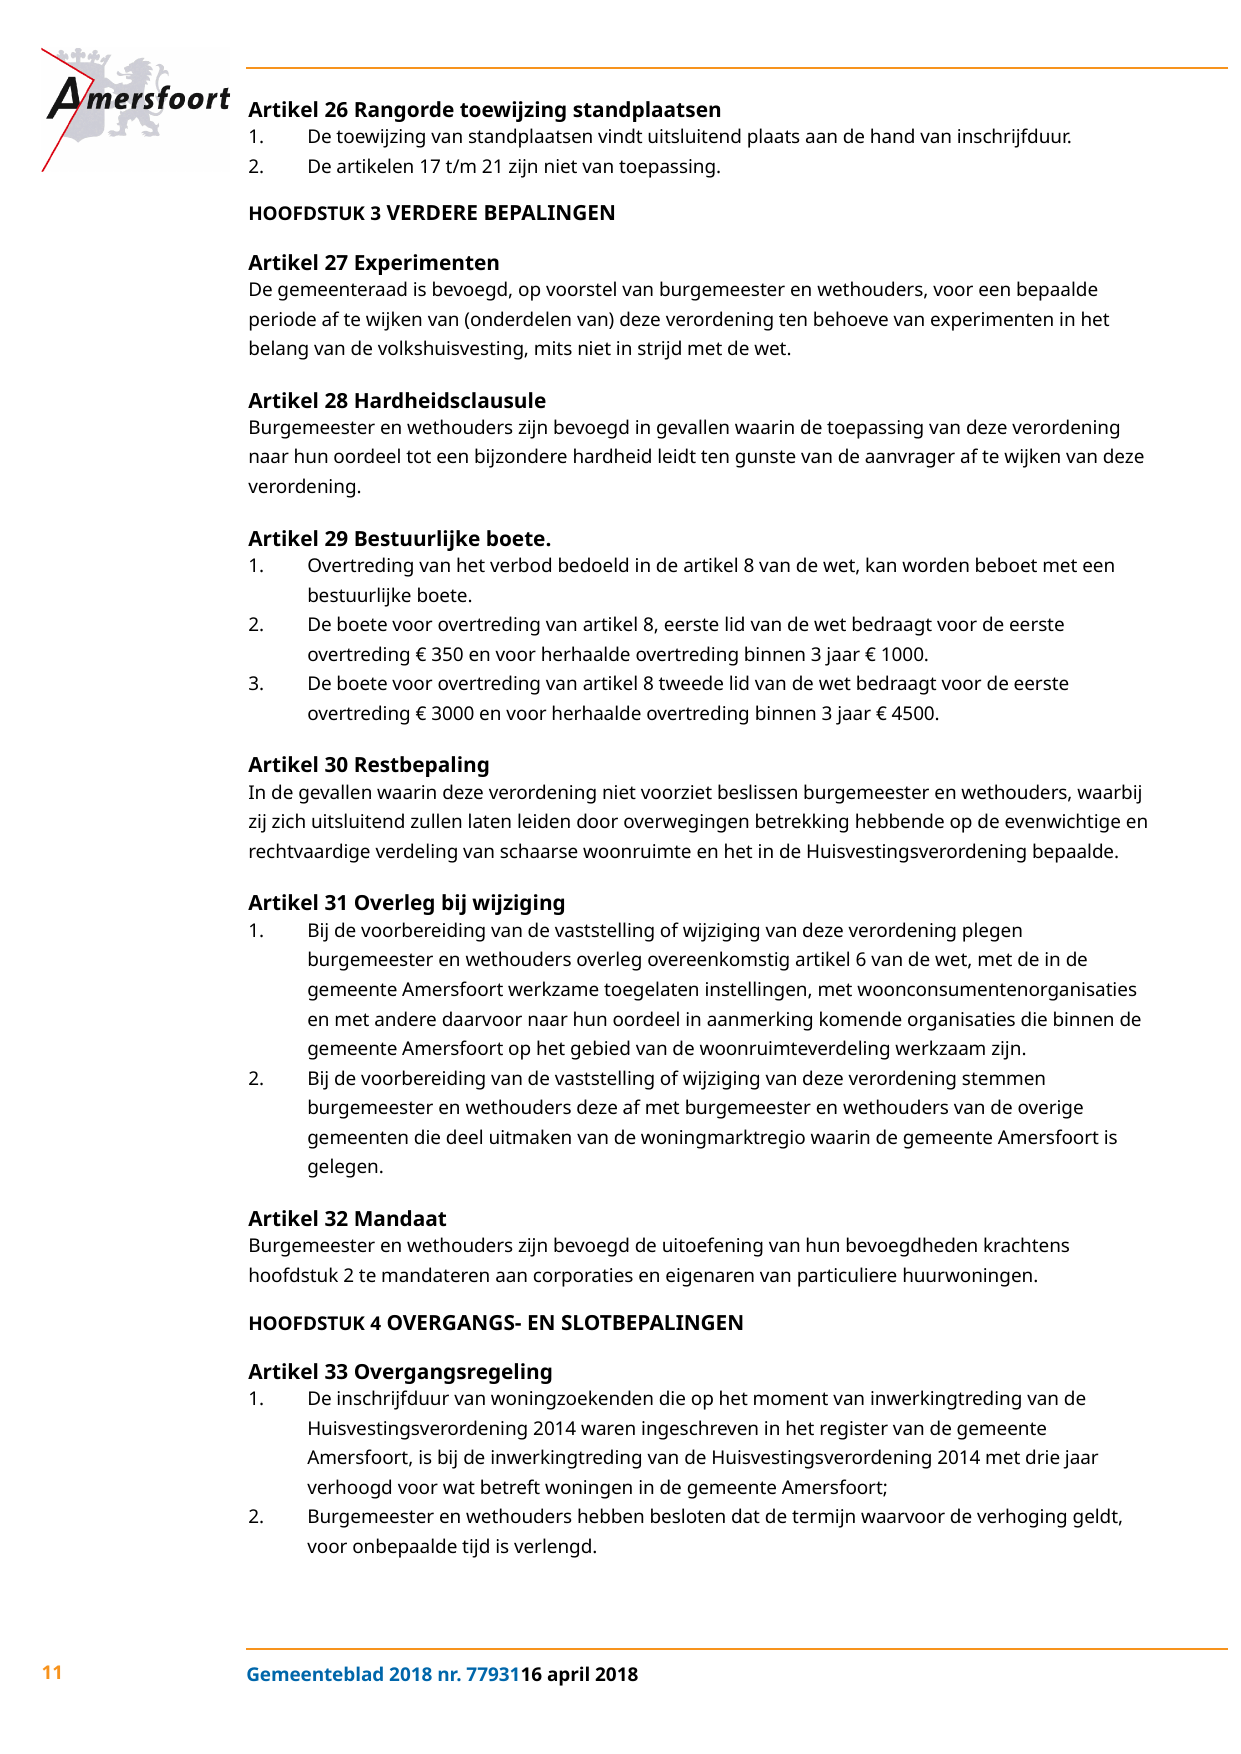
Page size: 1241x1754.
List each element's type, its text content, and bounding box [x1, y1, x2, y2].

text Artikel 29 Bestuurlijke boete. [248, 524, 1152, 552]
text Artikel 28 Hardheidsclausule [248, 386, 1152, 414]
picture [41, 47, 231, 172]
list Bij de voorbereiding van de vaststelling of wijziging van deze verordening plegen burgemeester en wethouders overleg overeenkomstig artikel 6 van de wet, met de in de gemeente Amersfoort werkzame toegelaten instellingen, met woonconsumentenorganisaties en met andere daarvoor naar hun oordeel in aanmerking komende organisaties die binnen de gemeente Amersfoort op het gebied van de woonruimteverdeling werkzaam zijn. [248, 917, 1152, 1061]
list De toewijzing van standplaatsen vindt uitsluitend plaats aan de hand van inschrijfduur. [248, 123, 1152, 149]
text Artikel 33 Overgangsregeling [248, 1357, 1152, 1385]
list Bij de voorbereiding van de vaststelling of wijziging van deze verordening stemmen burgemeester en wethouders deze af met burgemeester en wethouders van de overige gemeenten die deel uitmaken van de woningmarktregio waarin de gemeente Amersfoort is gelegen. [248, 1065, 1152, 1179]
text Artikel 26 Rangorde toewijzing standplaatsen [248, 95, 1152, 123]
list De boete voor overtreding van artikel 8, eerste lid van de wet bedraagt voor de eerste overtreding € 350 en voor herhaalde overtreding binnen 3 jaar € 1000. [248, 611, 1152, 667]
list De inschrijfduur van woningzoekenden die op het moment van inwerkingtreding van de Huisvestingsverordening 2014 waren ingeschreven in het register van de gemeente Amersfoort, is bij de inwerkingtreding van de Huisvestingsverordening 2014 met drie jaar verhoogd voor wat betreft woningen in de gemeente Amersfoort; [248, 1385, 1152, 1500]
text Burgemeester en wethouders zijn bevoegd de uitoefening van hun bevoegdheden krachtens hoofdstuk 2 te mandateren aan corporaties en eigenaren van particuliere huurwoningen. [248, 1232, 1152, 1288]
text Artikel 27 Experimenten [248, 248, 1152, 276]
text Artikel 32 Mandaat [248, 1204, 1152, 1232]
text HOOFDSTUK 3 VERDERE BEPALINGEN [248, 198, 1152, 227]
text Burgemeester en wethouders zijn bevoegd in gevallen waarin de toepassing van deze verordening naar hun oordeel tot een bijzondere hardheid leidt ten gunste van de aanvrager af te wijken van deze verordening. [248, 414, 1152, 499]
text Artikel 31 Overleg bij wijziging [248, 888, 1152, 917]
text In de gevallen waarin deze verordening niet voorziet beslissen burgemeester en wethouders, waarbij zij zich uitsluitend zullen laten leiden door overwegingen betrekking hebbende op de evenwichtige en rechtvaardige verdeling van schaarse woonruimte en het in de Huisvestingsverordening bepaalde. [248, 779, 1152, 864]
list De artikelen 17 t/m 21 zijn niet van toepassing. [248, 153, 1152, 178]
text HOOFDSTUK 4 OVERGANGS- EN SLOTBEPALINGEN [248, 1308, 1152, 1336]
list De boete voor overtreding van artikel 8 tweede lid van de wet bedraagt voor de eerste overtreding € 3000 en voor herhaalde overtreding binnen 3 jaar € 4500. [248, 671, 1152, 726]
list Overtreding van het verbod bedoeld in de artikel 8 van de wet, kan worden beboet met een bestuurlijke boete. [248, 552, 1152, 607]
text Artikel 30 Restbepaling [248, 751, 1152, 779]
text De gemeenteraad is bevoegd, op voorstel van burgemeester en wethouders, voor een bepaalde periode af te wijken van (onderdelen van) deze verordening ten behoeve van experimenten in het belang van de volkshuisvesting, mits niet in strijd met de wet. [248, 276, 1152, 361]
list Burgemeester en wethouders hebben besloten dat de termijn waarvoor de verhoging geldt, voor onbepaalde tijd is verlengd. [248, 1504, 1152, 1559]
